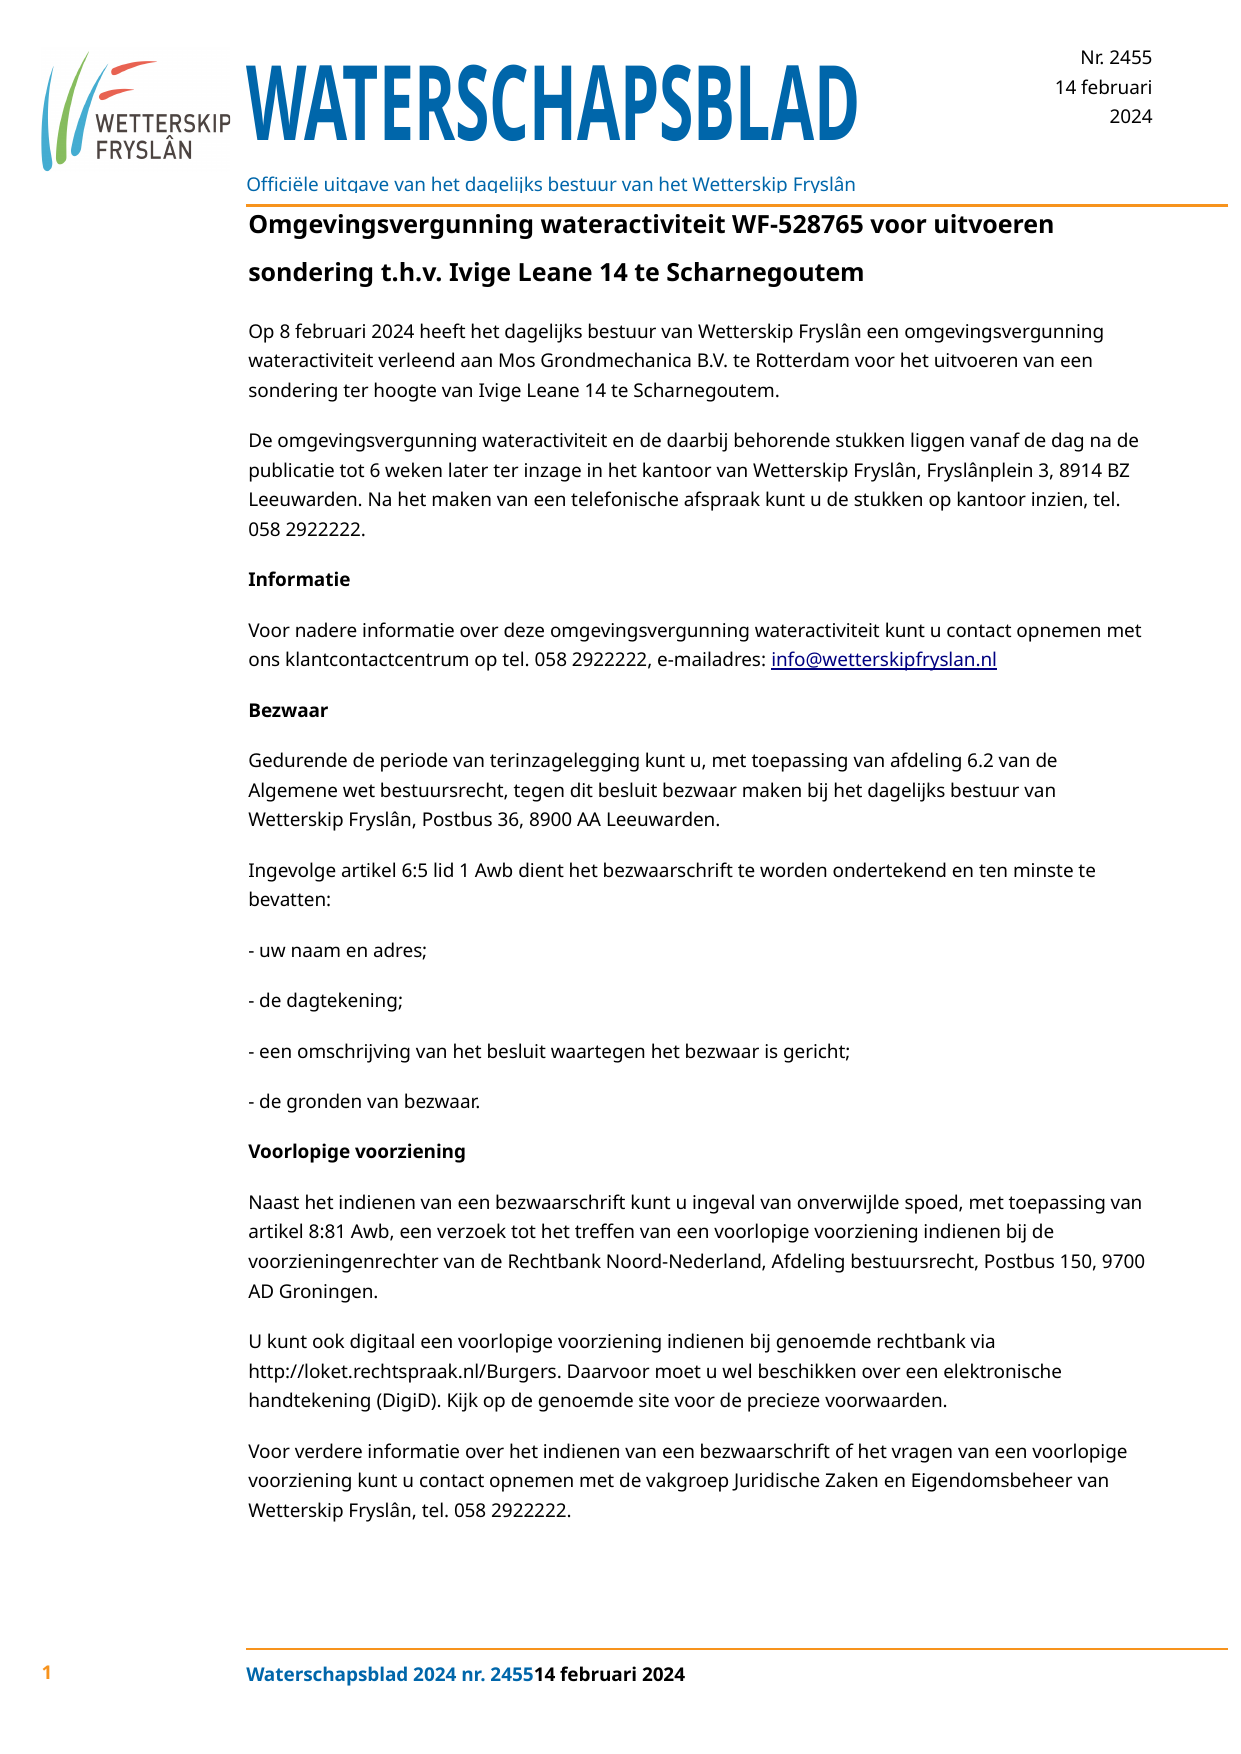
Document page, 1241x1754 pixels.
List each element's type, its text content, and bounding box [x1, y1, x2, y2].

text - uw naam en adres; [248, 937, 1152, 963]
text Ingevolge artikel 6:5 lid 1 Awb dient het bezwaarschrift te worden ondertekend en ten minste te bevatten: [248, 857, 1152, 912]
text Voor verdere informatie over het indienen van een bezwaarschrift of het vragen van een voorlopige voorziening kunt u contact opnemen met de vakgroep Juridische Zaken en Eigendomsbeheer van Wetterskip Fryslân, tel. 058 2922222. [248, 1438, 1152, 1523]
text Op 8 februari 2024 heeft het dagelijks bestuur van Wetterskip Fryslân een omgevingsvergunning wateractiviteit verleend aan Mos Grondmechanica B.V. te Rotterdam voor het uitvoeren van een sondering ter hoogte van Ivige Leane 14 te Scharnegoutem. [248, 318, 1152, 403]
picture [41, 47, 231, 172]
text - een omschrijving van het besluit waartegen het bezwaar is gericht; [248, 1038, 1152, 1064]
text Informatie [248, 567, 1152, 592]
text Naast het indienen van een bezwaarschrift kunt u ingeval van onverwijlde spoed, met toepassing van artikel 8:81 Awb, een verzoek tot het treffen van een voorlopige voorziening indienen bij de voorzieningenrechter van de Rechtbank Noord-Nederland, Afdeling bestuursrecht, Postbus 150, 9700 AD Groningen. [248, 1189, 1152, 1304]
text Voor nadere informatie over deze omgevingsvergunning wateractiviteit kunt u contact opnemen met ons klantcontactcentrum op tel. 058 2922222, e-mailadres: info@wetterskipfryslan.nl [248, 617, 1152, 672]
text Omgevingsvergunning wateractiviteit WF-528765 voor uitvoeren sondering t.h.v. Ivige Leane 14 te Scharnegoutem [248, 207, 1152, 288]
text De omgevingsvergunning wateractiviteit en de daarbij behorende stukken liggen vanaf de dag na de publicatie tot 6 weken later ter inzage in het kantoor van Wetterskip Fryslân, Fryslânplein 3, 8914 BZ Leeuwarden. Na het maken van een telefonische afspraak kunt u de stukken op kantoor inzien, tel. 058 2922222. [248, 427, 1152, 542]
text Gedurende de periode van terinzagelegging kunt u, met toepassing van afdeling 6.2 van de Algemene wet bestuursrecht, tegen dit besluit bezwaar maken bij het dagelijks bestuur van Wetterskip Fryslân, Postbus 36, 8900 AA Leeuwarden. [248, 747, 1152, 832]
text Voorlopige voorziening [248, 1139, 1152, 1164]
text - de dagtekening; [248, 987, 1152, 1013]
text - de gronden van bezwaar. [248, 1088, 1152, 1114]
text Bezwaar [248, 697, 1152, 723]
text U kunt ook digitaal een voorlopige voorziening indienen bij genoemde rechtbank via http://loket.rechtspraak.nl/Burgers. Daarvoor moet u wel beschikken over een elektronische handtekening (DigiD). Kijk op de genoemde site voor de precieze voorwaarden. [248, 1328, 1152, 1413]
